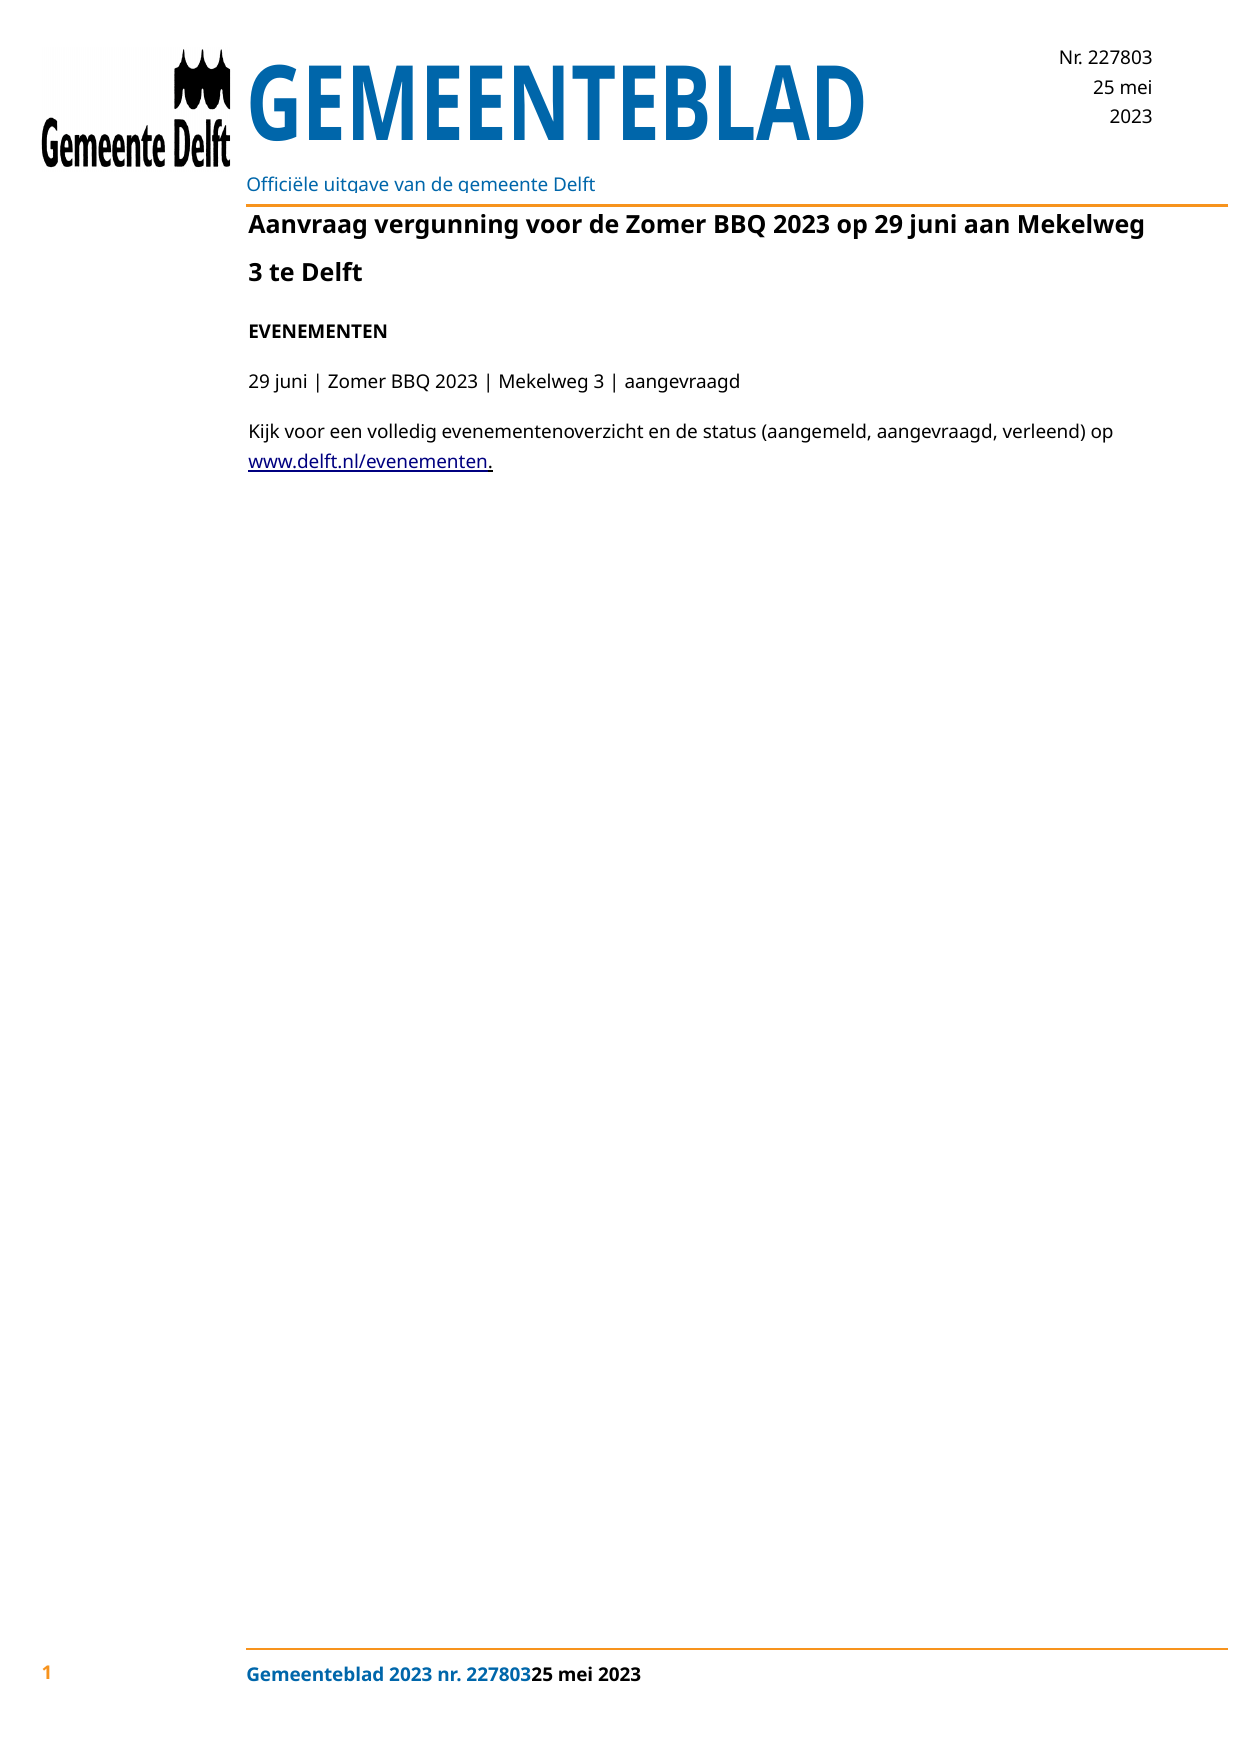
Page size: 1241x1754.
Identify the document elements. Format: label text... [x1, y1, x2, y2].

text Kijk voor een volledig evenementenoverzicht en de status (aangemeld, aangevraagd, verleend) op www.delft.nl/evenementen. [248, 419, 1152, 474]
picture [41, 47, 231, 172]
text Aanvraag vergunning voor de Zomer BBQ 2023 op 29 juni aan Mekelweg 3 te Delft [248, 207, 1152, 288]
text EVENEMENTEN [248, 318, 1152, 344]
text 29 juni | Zomer BBQ 2023 | Mekelweg 3 | aangevraagd [248, 368, 1152, 394]
